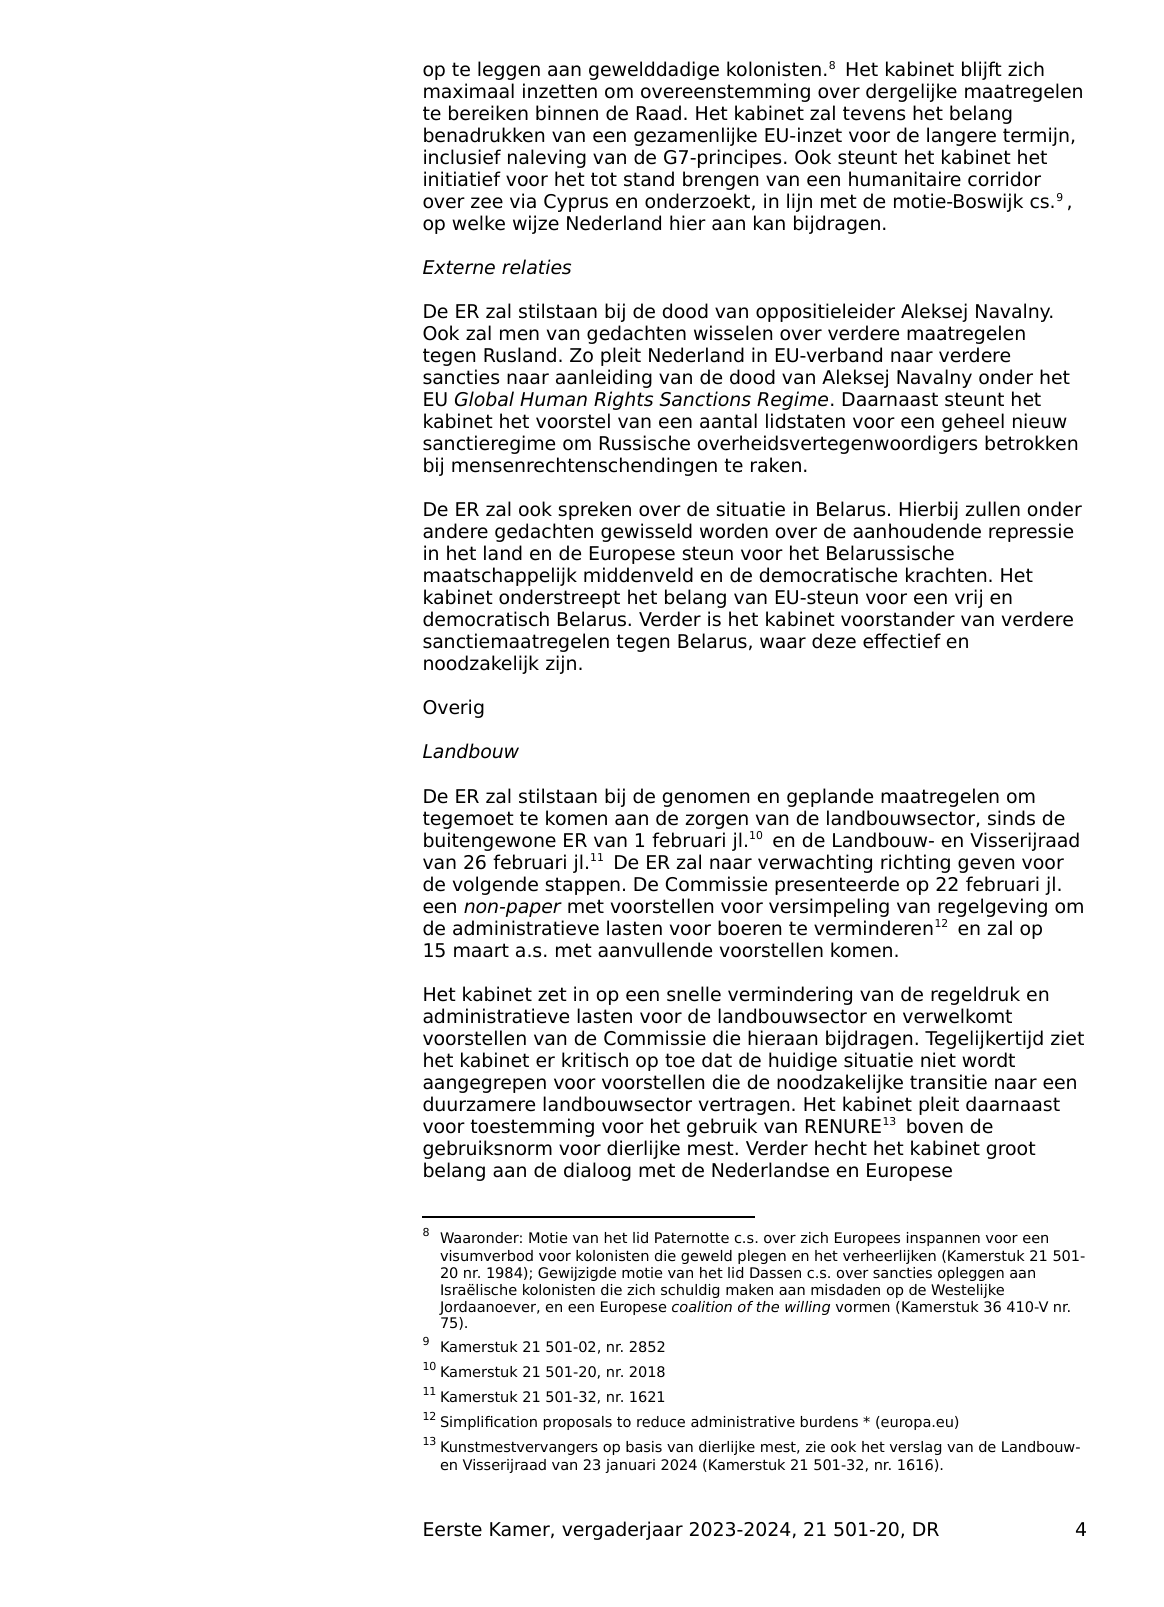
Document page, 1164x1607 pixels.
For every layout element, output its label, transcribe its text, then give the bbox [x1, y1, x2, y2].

text De ER zal stilstaan bij de dood van oppositieleider Aleksej Navalny. Ook zal men van gedachten wisselen over verdere maatregelen tegen Rusland. Zo pleit Nederland in EU-verband naar verdere sancties naar aanleiding van de dood van Aleksej Navalny onder het EU Global Human Rights Sanctions Regime. Daarnaast steunt het kabinet het voorstel van een aantal lidstaten voor een geheel nieuw sanctieregime om Russische overheidsvertegenwoordigers betrokken bij mensenrechtenschendingen te raken. [422, 301, 1087, 477]
text De ER zal stilstaan bij de genomen en geplande maatregelen om tegemoet te komen aan de zorgen van de landbouwsector, sinds de buitengewone ER van 1 februari jl. en de Landbouw- en Visserijraad van 26 februari jl. De ER zal naar verwachting richting geven voor de volgende stappen. De Commissie presenteerde op 22 februari jl. een non-paper met voorstellen voor versimpeling van regelgeving om de administratieve lasten voor boeren te verminderen en zal op 15 maart a.s. met aanvullende voorstellen komen. [422, 786, 1087, 961]
text Simplification proposals to reduce administrative burdens * (europa.eu) [422, 1410, 1087, 1432]
text Kamerstuk 21 501-20, nr. 2018 [422, 1360, 1087, 1382]
text Het kabinet zet in op een snelle vermindering van de regeldruk en administratieve lasten voor de landbouwsector en verwelkomt voorstellen van de Commissie die hieraan bijdragen. Tegelijkertijd ziet het kabinet er kritisch op toe dat de huidige situatie niet wordt aangegrepen voor voorstellen die de noodzakelijke transitie naar een duurzamere landbouwsector vertragen. Het kabinet pleit daarnaast voor toestemming voor het gebruik van RENURE boven de gebruiksnorm voor dierlijke mest. Verder hecht het kabinet groot belang aan de dialoog met de Nederlandse en Europese [422, 984, 1087, 1181]
text Kamerstuk 21 501-32, nr. 1621 [422, 1385, 1087, 1407]
subtitle Overig [422, 697, 1087, 719]
text Waaronder: Motie van het lid Paternotte c.s. over zich Europees inspannen voor een visumverbod voor kolonisten die geweld plegen en het verheerlijken (Kamerstuk 21 501-20 nr. 1984); Gewijzigde motie van het lid Dassen c.s. over sancties opleggen aan Israëlische kolonisten die zich schuldig maken aan misdaden op de Westelijke Jordaanoever, en een Europese coalition of the willing vormen (Kamerstuk 36 410-V nr. 75). [422, 1226, 1087, 1332]
text Kunstmestvervangers op basis van dierlijke mest, zie ook het verslag van de Landbouw- en Visserijraad van 23 januari 2024 (Kamerstuk 21 501-32, nr. 1616). [422, 1435, 1087, 1474]
text op te leggen aan gewelddadige kolonisten. Het kabinet blijft zich maximaal inzetten om overeenstemming over dergelijke maatregelen te bereiken binnen de Raad. Het kabinet zal tevens het belang benadrukken van een gezamenlijke EU-inzet voor de langere termijn, inclusief naleving van de G7-principes. Ook steunt het kabinet het initiatief voor het tot stand brengen van een humanitaire corridor over zee via Cyprus en onderzoekt, in lijn met de motie-Boswijk cs., op welke wijze Nederland hier aan kan bijdragen. [422, 59, 1087, 235]
subtitle Landbouw [422, 741, 1087, 763]
text De ER zal ook spreken over de situatie in Belarus. Hierbij zullen onder andere gedachten gewisseld worden over de aanhoudende repressie in het land en de Europese steun voor het Belarussische maatschappelijk middenveld en de democratische krachten. Het kabinet onderstreept het belang van EU-steun voor een vrij en democratisch Belarus. Verder is het kabinet voorstander van verdere sanctiemaatregelen tegen Belarus, waar deze effectief en noodzakelijk zijn. [422, 499, 1087, 675]
text Kamerstuk 21 501-02, nr. 2852 [422, 1335, 1087, 1357]
subtitle Externe relaties [422, 257, 1087, 279]
